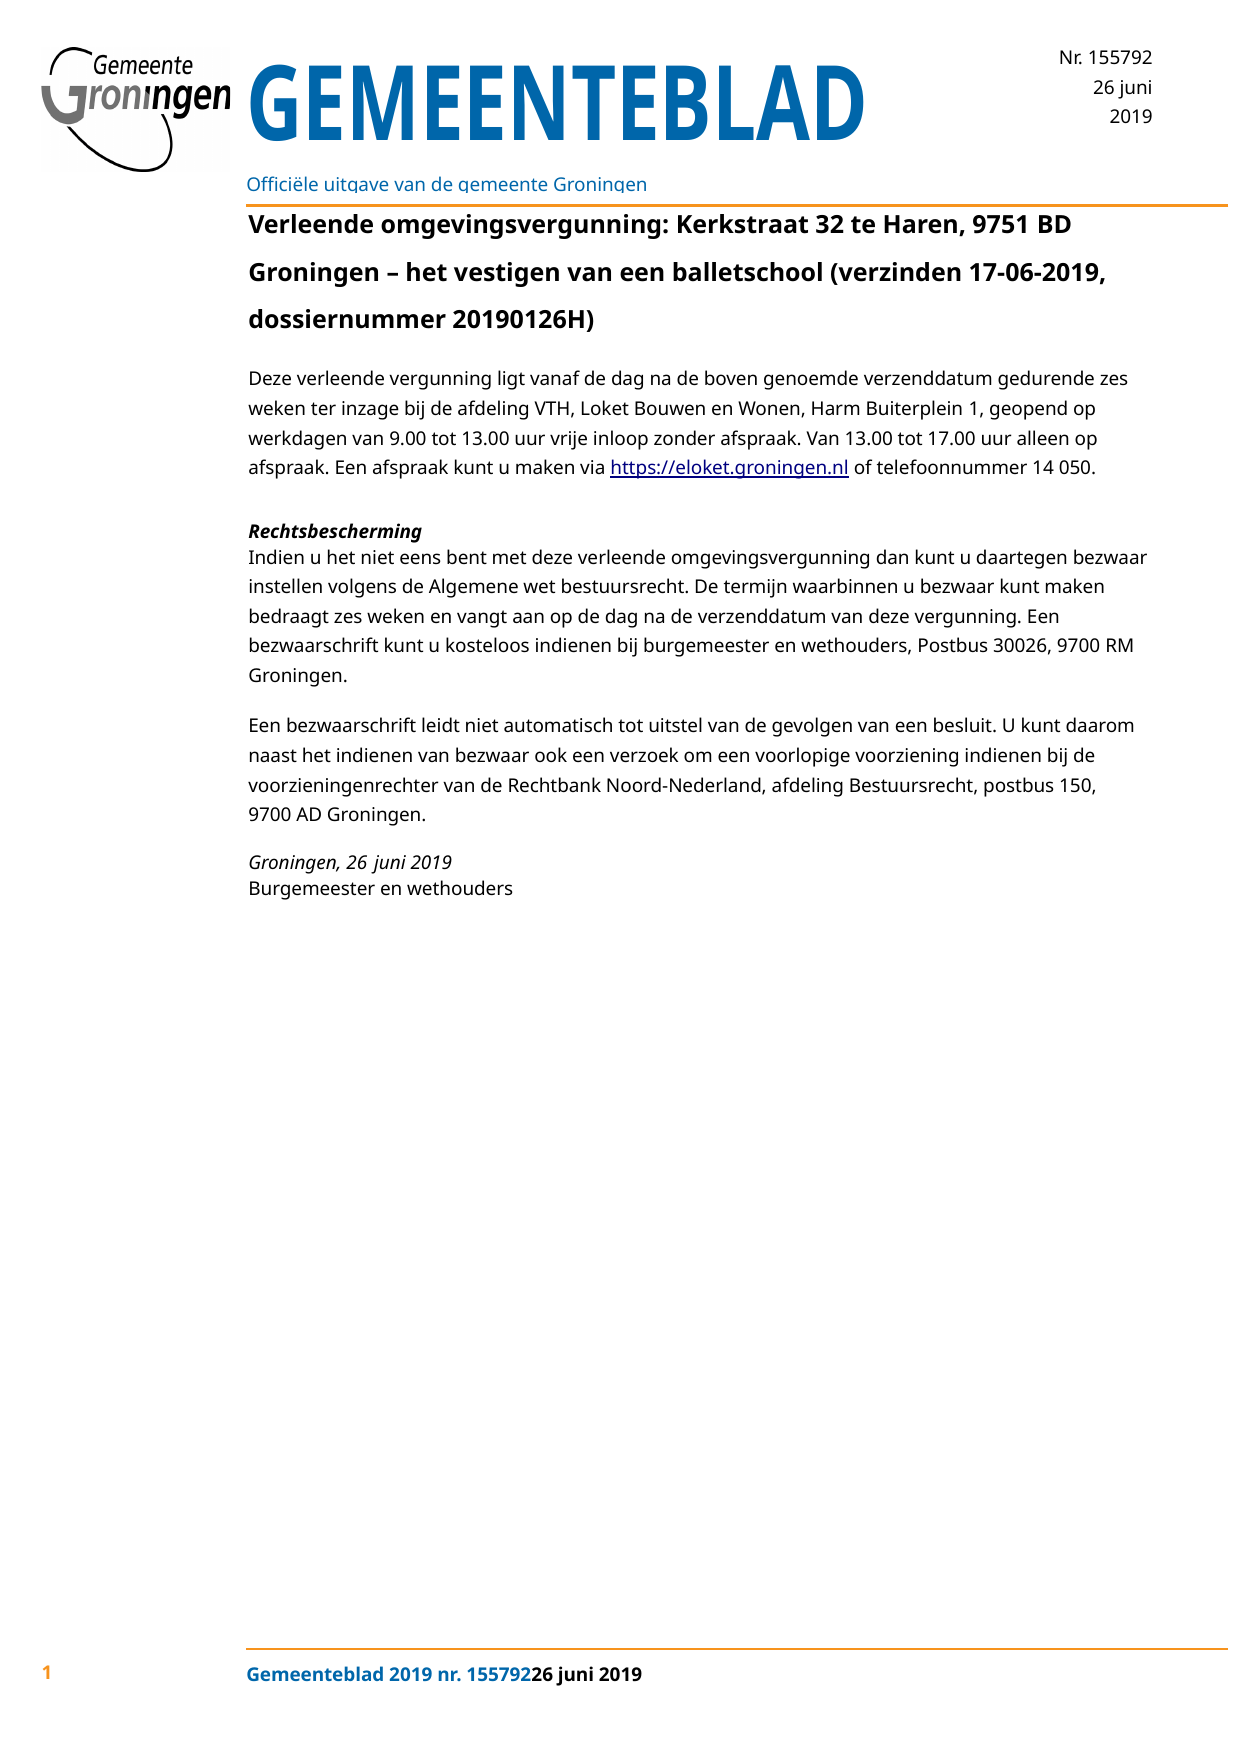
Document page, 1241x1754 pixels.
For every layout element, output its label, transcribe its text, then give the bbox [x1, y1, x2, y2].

text Groningen, 26 juni 2019 [248, 849, 1152, 875]
text Verleende omgevingsvergunning: Kerkstraat 32 te Haren, 9751 BD Groningen – het vestigen van een balletschool (verzinden 17-06-2019, dossiernummer 20190126H) [248, 207, 1152, 336]
text Deze verleende vergunning ligt vanaf de dag na de boven genoemde verzenddatum gedurende zes weken ter inzage bij de afdeling VTH, Loket Bouwen en Wonen, Harm Buiterplein 1, geopend op werkdagen van 9.00 tot 13.00 uur vrije inloop zonder afspraak. Van 13.00 tot 17.00 uur alleen op afspraak. Een afspraak kunt u maken via https://eloket.groningen.nl of telefoonnummer 14 050. [248, 366, 1152, 480]
picture [41, 47, 231, 172]
text Indien u het niet eens bent met deze verleende omgevingsvergunning dan kunt u daartegen bezwaar instellen volgens de Algemene wet bestuursrecht. De termijn waarbinnen u bezwaar kunt maken bedraagt zes weken en vangt aan op de dag na de verzenddatum van deze vergunning. Een bezwaarschrift kunt u kosteloos indienen bij burgemeester en wethouders, Postbus 30026, 9700 RM Groningen. [248, 544, 1152, 688]
text Rechtsbescherming [248, 518, 1152, 544]
text Burgemeester en wethouders [248, 875, 1152, 901]
text Een bezwaarschrift leidt niet automatisch tot uitstel van de gevolgen van een besluit. U kunt daarom naast het indienen van bezwaar ook een verzoek om een voorlopige voorziening indienen bij de voorzieningenrechter van de Rechtbank Noord-Nederland, afdeling Bestuursrecht, postbus 150, 9700 AD Groningen. [248, 713, 1152, 827]
